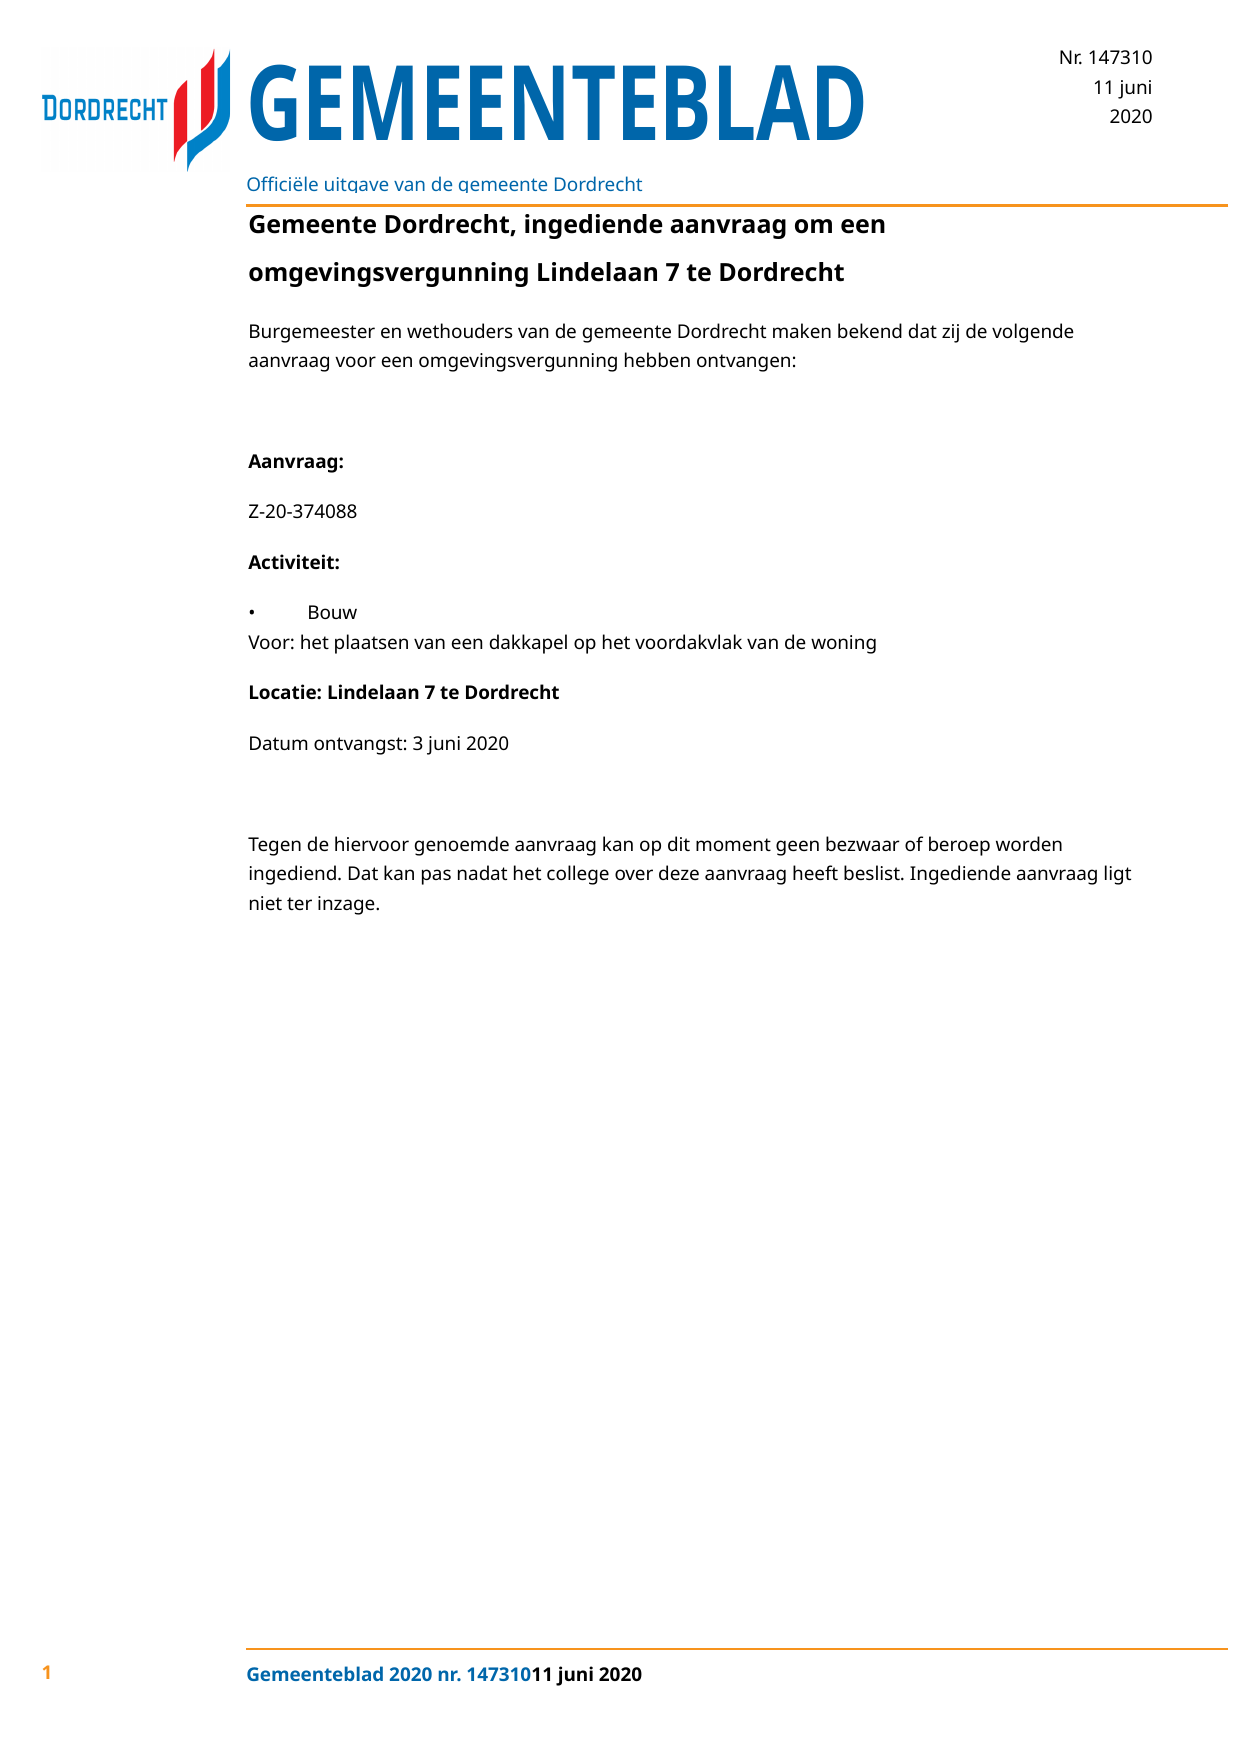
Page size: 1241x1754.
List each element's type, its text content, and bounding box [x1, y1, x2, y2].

text Tegen de hiervoor genoemde aanvraag kan op dit moment geen bezwaar of beroep worden ingediend. Dat kan pas nadat het college over deze aanvraag heeft beslist. Ingediende aanvraag ligt niet ter inzage. [248, 831, 1152, 916]
text Burgemeester en wethouders van de gemeente Dordrecht maken bekend dat zij de volgende aanvraag voor een omgevingsvergunning hebben ontvangen: [248, 318, 1152, 373]
text Locatie: Lindelaan 7 te Dordrecht [248, 679, 1152, 705]
text Datum ontvangst: 3 juni 2020 [248, 730, 1152, 756]
text Aanvraag: [248, 448, 1152, 474]
text Activiteit: [248, 549, 1152, 575]
text Z-20-374088 [248, 499, 1152, 524]
picture [41, 47, 231, 172]
text Gemeente Dordrecht, ingediende aanvraag om een omgevingsvergunning Lindelaan 7 te Dordrecht [248, 207, 1152, 288]
text Voor: het plaatsen van een dakkapel op het voordakvlak van de woning [248, 629, 1152, 655]
list Bouw [248, 599, 1152, 625]
